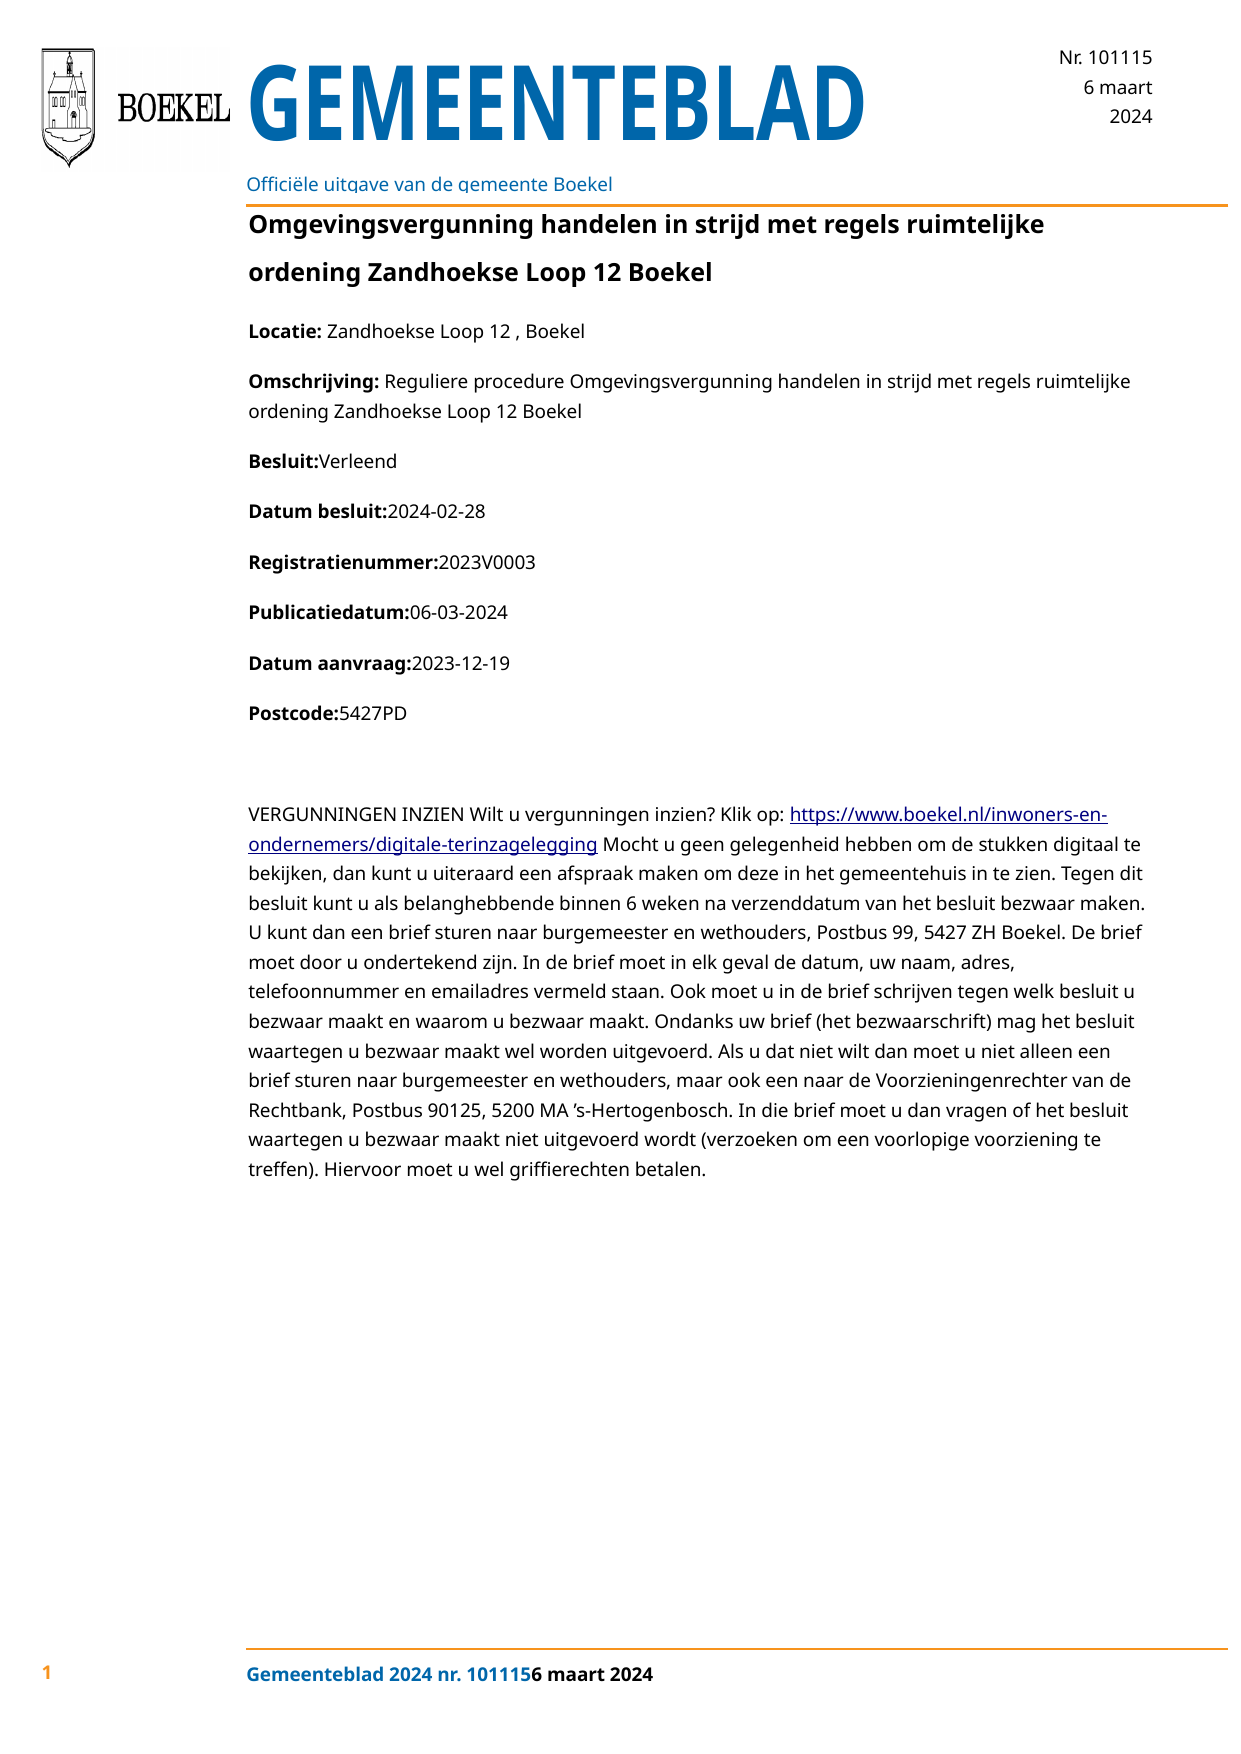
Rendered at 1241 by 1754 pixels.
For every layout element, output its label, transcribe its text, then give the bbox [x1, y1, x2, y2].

text Postcode:5427PD [248, 700, 1152, 726]
text Publicatiedatum:06-03-2024 [248, 599, 1152, 625]
text Omgevingsvergunning handelen in strijd met regels ruimtelijke ordening Zandhoekse Loop 12 Boekel [248, 207, 1152, 288]
text Locatie: Zandhoekse Loop 12 , Boekel [248, 318, 1152, 344]
text Besluit:Verleend [248, 448, 1152, 474]
picture [41, 47, 231, 172]
text Registratienummer:2023V0003 [248, 549, 1152, 575]
text Datum besluit:2024-02-28 [248, 499, 1152, 524]
text VERGUNNINGEN INZIEN Wilt u vergunningen inzien? Klik op: https://www.boekel.nl/inwoners-en-ondernemers/digitale-terinzagelegging Mocht u geen gelegenheid hebben om de stukken digitaal te bekijken, dan kunt u uiteraard een afspraak maken om deze in het gemeentehuis in te zien. Tegen dit besluit kunt u als belanghebbende binnen 6 weken na verzenddatum van het besluit bezwaar maken. U kunt dan een brief sturen naar burgemeester en wethouders, Postbus 99, 5427 ZH Boekel. De brief moet door u ondertekend zijn. In de brief moet in elk geval de datum, uw naam, adres, telefoonnummer en emailadres vermeld staan. Ook moet u in de brief schrijven tegen welk besluit u bezwaar maakt en waarom u bezwaar maakt. Ondanks uw brief (het bezwaarschrift) mag het besluit waartegen u bezwaar maakt wel worden uitgevoerd. Als u dat niet wilt dan moet u niet alleen een brief sturen naar burgemeester en wethouders, maar ook een naar de Voorzieningenrechter van de Rechtbank, Postbus 90125, 5200 MA ’s-Hertogenbosch. In die brief moet u dan vragen of het besluit waartegen u bezwaar maakt niet uitgevoerd wordt (verzoeken om een voorlopige voorziening te treffen). Hiervoor moet u wel griffierechten betalen. [248, 801, 1152, 1182]
text Omschrijving: Reguliere procedure Omgevingsvergunning handelen in strijd met regels ruimtelijke ordening Zandhoekse Loop 12 Boekel [248, 368, 1152, 424]
text Datum aanvraag:2023-12-19 [248, 650, 1152, 676]
